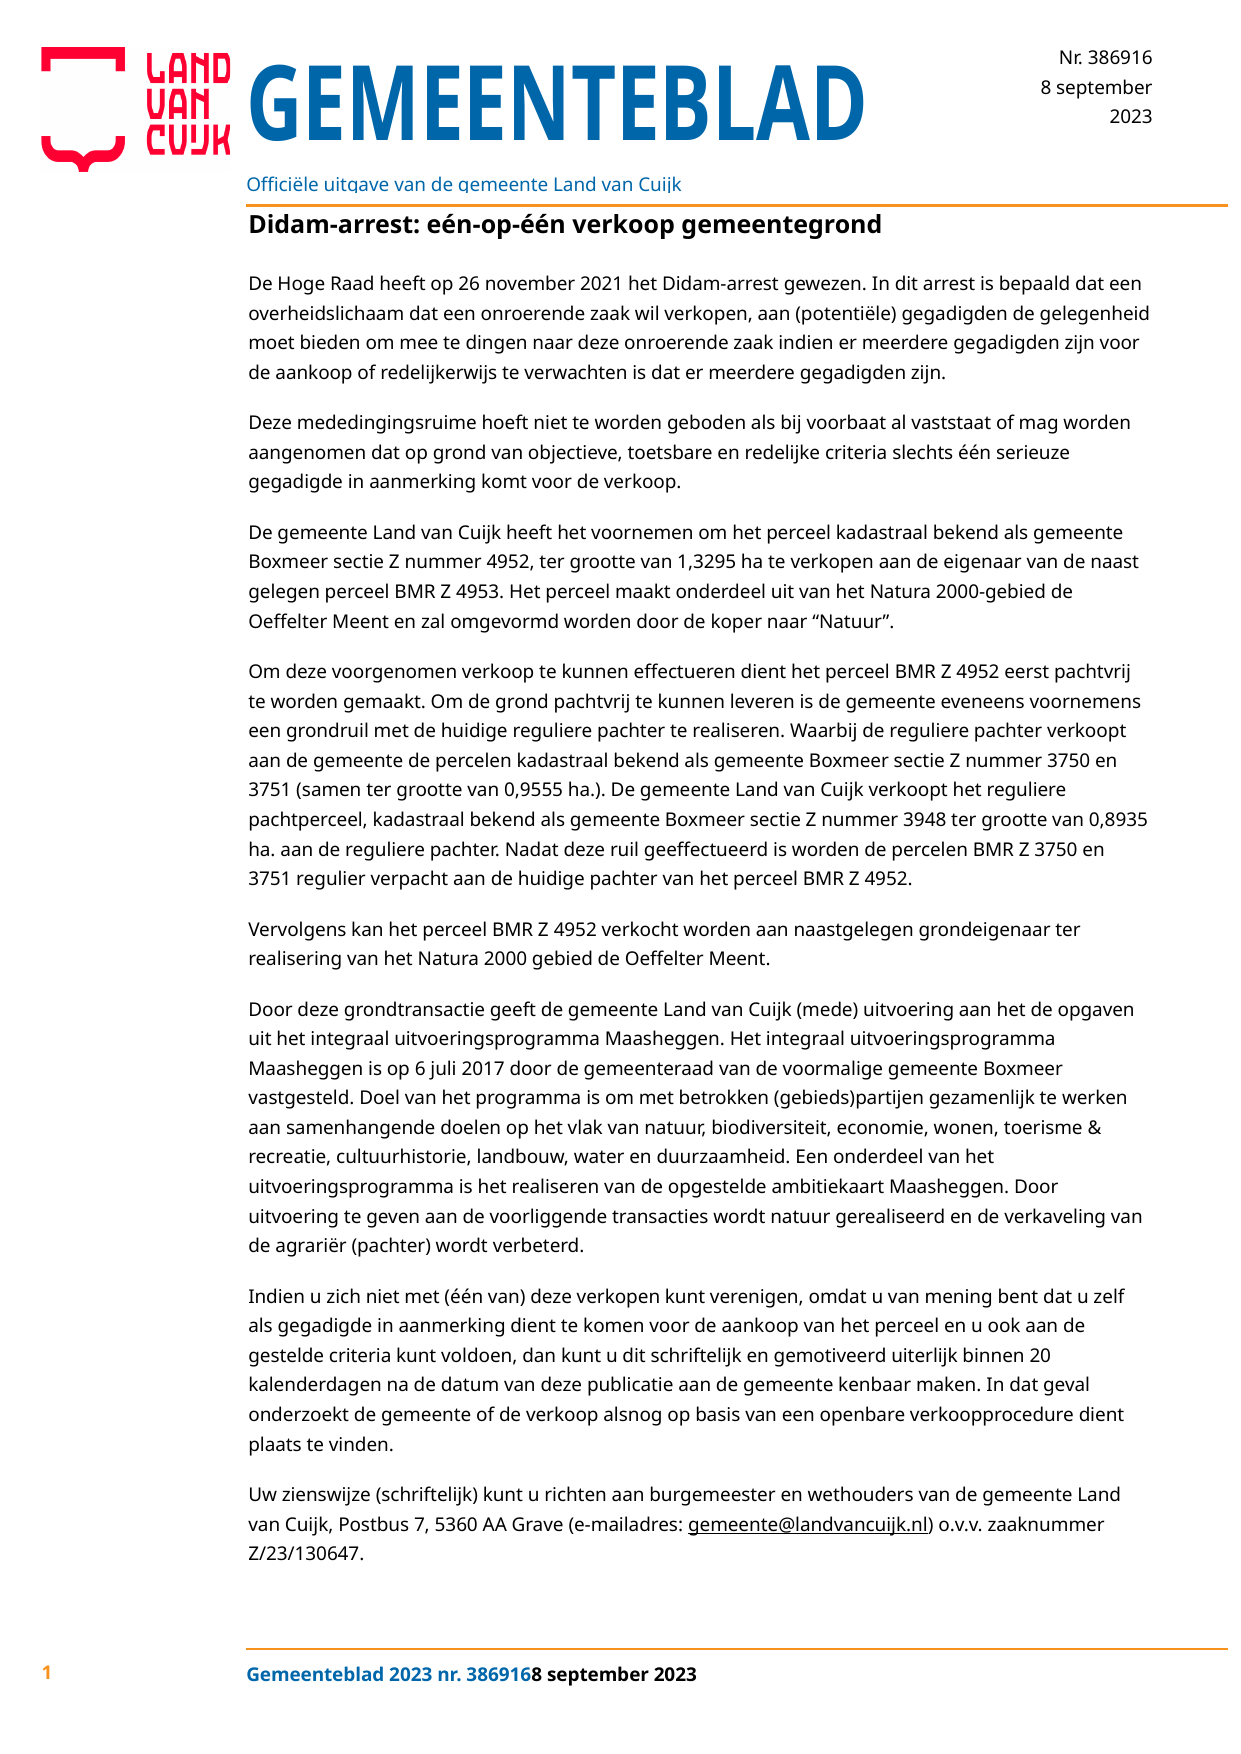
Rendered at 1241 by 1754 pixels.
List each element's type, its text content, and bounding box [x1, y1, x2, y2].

text Indien u zich niet met (één van) deze verkopen kunt verenigen, omdat u van mening bent dat u zelf als gegadigde in aanmerking dient te komen voor de aankoop van het perceel en u ook aan de gestelde criteria kunt voldoen, dan kunt u dit schriftelijk en gemotiveerd uiterlijk binnen 20 kalenderdagen na de datum van deze publicatie aan de gemeente kenbaar maken. In dat geval onderzoekt de gemeente of de verkoop alsnog op basis van een openbare verkoopprocedure dient plaats te vinden. [248, 1283, 1152, 1456]
text Didam-arrest: eén-op-één verkoop gemeentegrond [248, 207, 1152, 241]
text De Hoge Raad heeft op 26 november 2021 het Didam-arrest gewezen. In dit arrest is bepaald dat een overheidslichaam dat een onroerende zaak wil verkopen, aan (potentiële) gegadigden de gelegenheid moet bieden om mee te dingen naar deze onroerende zaak indien er meerdere gegadigden zijn voor de aankoop of redelijkerwijs te verwachten is dat er meerdere gegadigden zijn. [248, 270, 1152, 385]
text Uw zienswijze (schriftelijk) kunt u richten aan burgemeester en wethouders van de gemeente Land van Cuijk, Postbus 7, 5360 AA Grave (e-mailadres: gemeente@landvancuijk.nl) o.v.v. zaaknummer Z/23/130647. [248, 1481, 1152, 1566]
text Om deze voorgenomen verkoop te kunnen effectueren dient het perceel BMR Z 4952 eerst pachtvrij te worden gemaakt. Om de grond pachtvrij te kunnen leveren is de gemeente eveneens voornemens een grondruil met de huidige reguliere pachter te realiseren. Waarbij de reguliere pachter verkoopt aan de gemeente de percelen kadastraal bekend als gemeente Boxmeer sectie Z nummer 3750 en 3751 (samen ter grootte van 0,9555 ha.). De gemeente Land van Cuijk verkoopt het reguliere pachtperceel, kadastraal bekend als gemeente Boxmeer sectie Z nummer 3948 ter grootte van 0,8935 ha. aan de reguliere pachter. Nadat deze ruil geeffectueerd is worden de percelen BMR Z 3750 en 3751 regulier verpacht aan de huidige pachter van het perceel BMR Z 4952. [248, 658, 1152, 891]
picture [41, 47, 231, 172]
text De gemeente Land van Cuijk heeft het voornemen om het perceel kadastraal bekend als gemeente Boxmeer sectie Z nummer 4952, ter grootte van 1,3295 ha te verkopen aan de eigenaar van de naast gelegen perceel BMR Z 4953. Het perceel maakt onderdeel uit van het Natura 2000-gebied de Oeffelter Meent en zal omgevormd worden door de koper naar “Natuur”. [248, 519, 1152, 633]
text Door deze grondtransactie geeft de gemeente Land van Cuijk (mede) uitvoering aan het de opgaven uit het integraal uitvoeringsprogramma Maasheggen. Het integraal uitvoeringsprogramma Maasheggen is op 6 juli 2017 door de gemeenteraad van de voormalige gemeente Boxmeer vastgesteld. Doel van het programma is om met betrokken (gebieds)partijen gezamenlijk te werken aan samenhangende doelen op het vlak van natuur, biodiversiteit, economie, wonen, toerisme & recreatie, cultuurhistorie, landbouw, water en duurzaamheid. Een onderdeel van het uitvoeringsprogramma is het realiseren van de opgestelde ambitiekaart Maasheggen. Door uitvoering te geven aan de voorliggende transacties wordt natuur gerealiseerd en de verkaveling van de agrariër (pachter) wordt verbeterd. [248, 996, 1152, 1258]
text Deze mededingingsruime hoeft niet te worden geboden als bij voorbaat al vaststaat of mag worden aangenomen dat op grond van objectieve, toetsbare en redelijke criteria slechts één serieuze gegadigde in aanmerking komt voor de verkoop. [248, 409, 1152, 494]
text Vervolgens kan het perceel BMR Z 4952 verkocht worden aan naastgelegen grondeigenaar ter realisering van het Natura 2000 gebied de Oeffelter Meent. [248, 916, 1152, 971]
